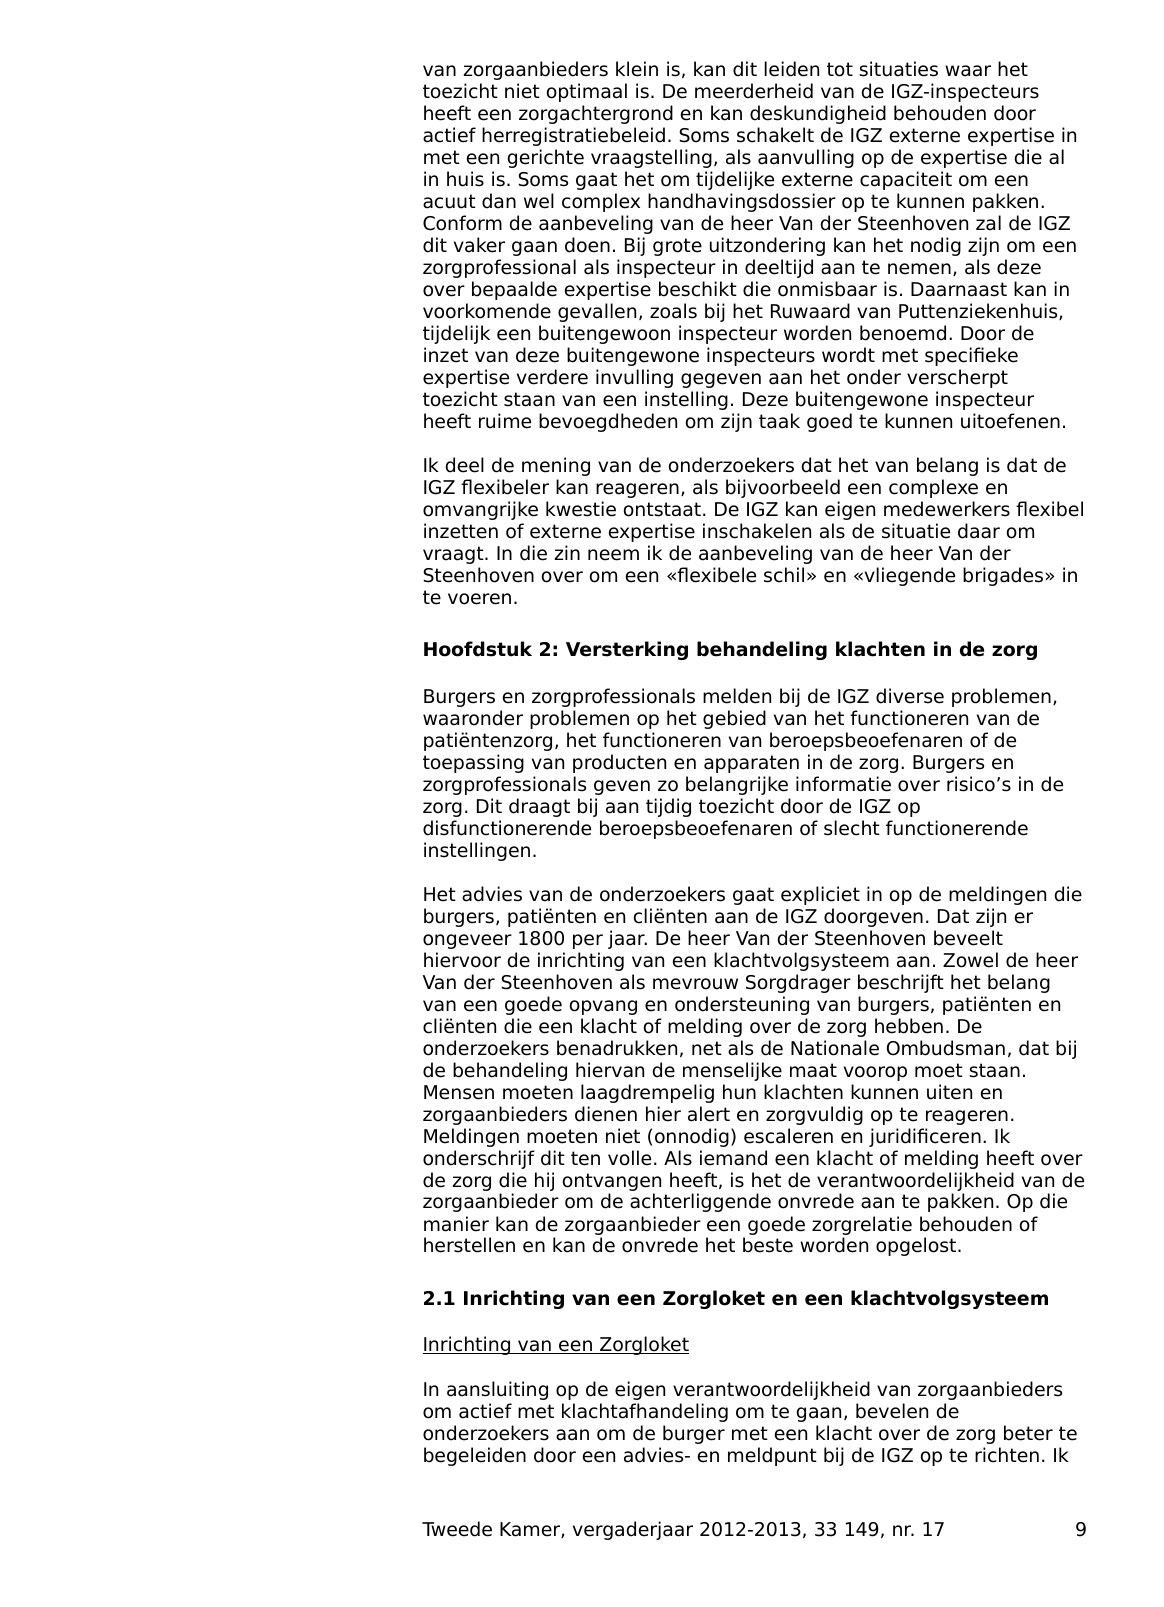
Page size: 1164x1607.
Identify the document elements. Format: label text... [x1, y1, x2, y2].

text Ik deel de mening van de onderzoekers dat het van belang is dat de IGZ flexibeler kan reageren, als bijvoorbeeld een complexe en omvangrijke kwestie ontstaat. De IGZ kan eigen medewerkers flexibel inzetten of externe expertise inschakelen als de situatie daar om vraagt. In die zin neem ik de aanbeveling van de heer Van der Steenhoven over om een «flexibele schil» en «vliegende brigades» in te voeren. [422, 455, 1087, 609]
subtitle Inrichting van een Zorgloket [422, 1334, 1087, 1356]
subtitle Hoofdstuk 2: Versterking behandeling klachten in de zorg [422, 639, 1087, 661]
text Burgers en zorgprofessionals melden bij de IGZ diverse problemen, waaronder problemen op het gebied van het functioneren van de patiëntenzorg, het functioneren van beroepsbeoefenaren of de toepassing van producten en apparaten in de zorg. Burgers en zorgprofessionals geven zo belangrijke informatie over risico’s in de zorg. Dit draagt bij aan tijdig toezicht door de IGZ op disfunctionerende beroepsbeoefenaren of slecht functionerende instellingen. [422, 686, 1087, 862]
subtitle 2.1 Inrichting van een Zorgloket en een klachtvolgsysteem [422, 1287, 1087, 1309]
text Het advies van de onderzoekers gaat expliciet in op de meldingen die burgers, patiënten en cliënten aan de IGZ doorgeven. Dat zijn er ongeveer 1800 per jaar. De heer Van der Steenhoven beveelt hiervoor de inrichting van een klachtvolgsysteem aan. Zowel de heer Van der Steenhoven als mevrouw Sorgdrager beschrijft het belang van een goede opvang en ondersteuning van burgers, patiënten en cliënten die een klacht of melding over de zorg hebben. De onderzoekers benadrukken, net als de Nationale Ombudsman, dat bij de behandeling hiervan de menselijke maat voorop moet staan. Mensen moeten laagdrempelig hun klachten kunnen uiten en zorgaanbieders dienen hier alert en zorgvuldig op te reageren. Meldingen moeten niet (onnodig) escaleren en juridificeren. Ik onderschrijf dit ten volle. Als iemand een klacht of melding heeft over de zorg die hij ontvangen heeft, is het de verantwoordelijkheid van de zorgaanbieder om de achterliggende onvrede aan te pakken. Op die manier kan de zorgaanbieder een goede zorgrelatie behouden of herstellen en kan de onvrede het beste worden opgelost. [422, 884, 1087, 1257]
text In aansluiting op de eigen verantwoordelijkheid van zorgaanbieders om actief met klachtafhandeling om te gaan, bevelen de onderzoekers aan om de burger met een klacht over de zorg beter te begeleiden door een advies- en meldpunt bij de IGZ op te richten. Ik [422, 1378, 1087, 1466]
text van zorgaanbieders klein is, kan dit leiden tot situaties waar het toezicht niet optimaal is. De meerderheid van de IGZ-inspecteurs heeft een zorgachtergrond en kan deskundigheid behouden door actief herregistratiebeleid. Soms schakelt de IGZ externe expertise in met een gerichte vraagstelling, als aanvulling op de expertise die al in huis is. Soms gaat het om tijdelijke externe capaciteit om een acuut dan wel complex handhavingsdossier op te kunnen pakken. Conform de aanbeveling van de heer Van der Steenhoven zal de IGZ dit vaker gaan doen. Bij grote uitzondering kan het nodig zijn om een zorgprofessional als inspecteur in deeltijd aan te nemen, als deze over bepaalde expertise beschikt die onmisbaar is. Daarnaast kan in voorkomende gevallen, zoals bij het Ruwaard van Puttenziekenhuis, tijdelijk een buitengewoon inspecteur worden benoemd. Door de inzet van deze buitengewone inspecteurs wordt met specifieke expertise verdere invulling gegeven aan het onder verscherpt toezicht staan van een instelling. Deze buitengewone inspecteur heeft ruime bevoegdheden om zijn taak goed te kunnen uitoefenen. [422, 59, 1087, 433]
